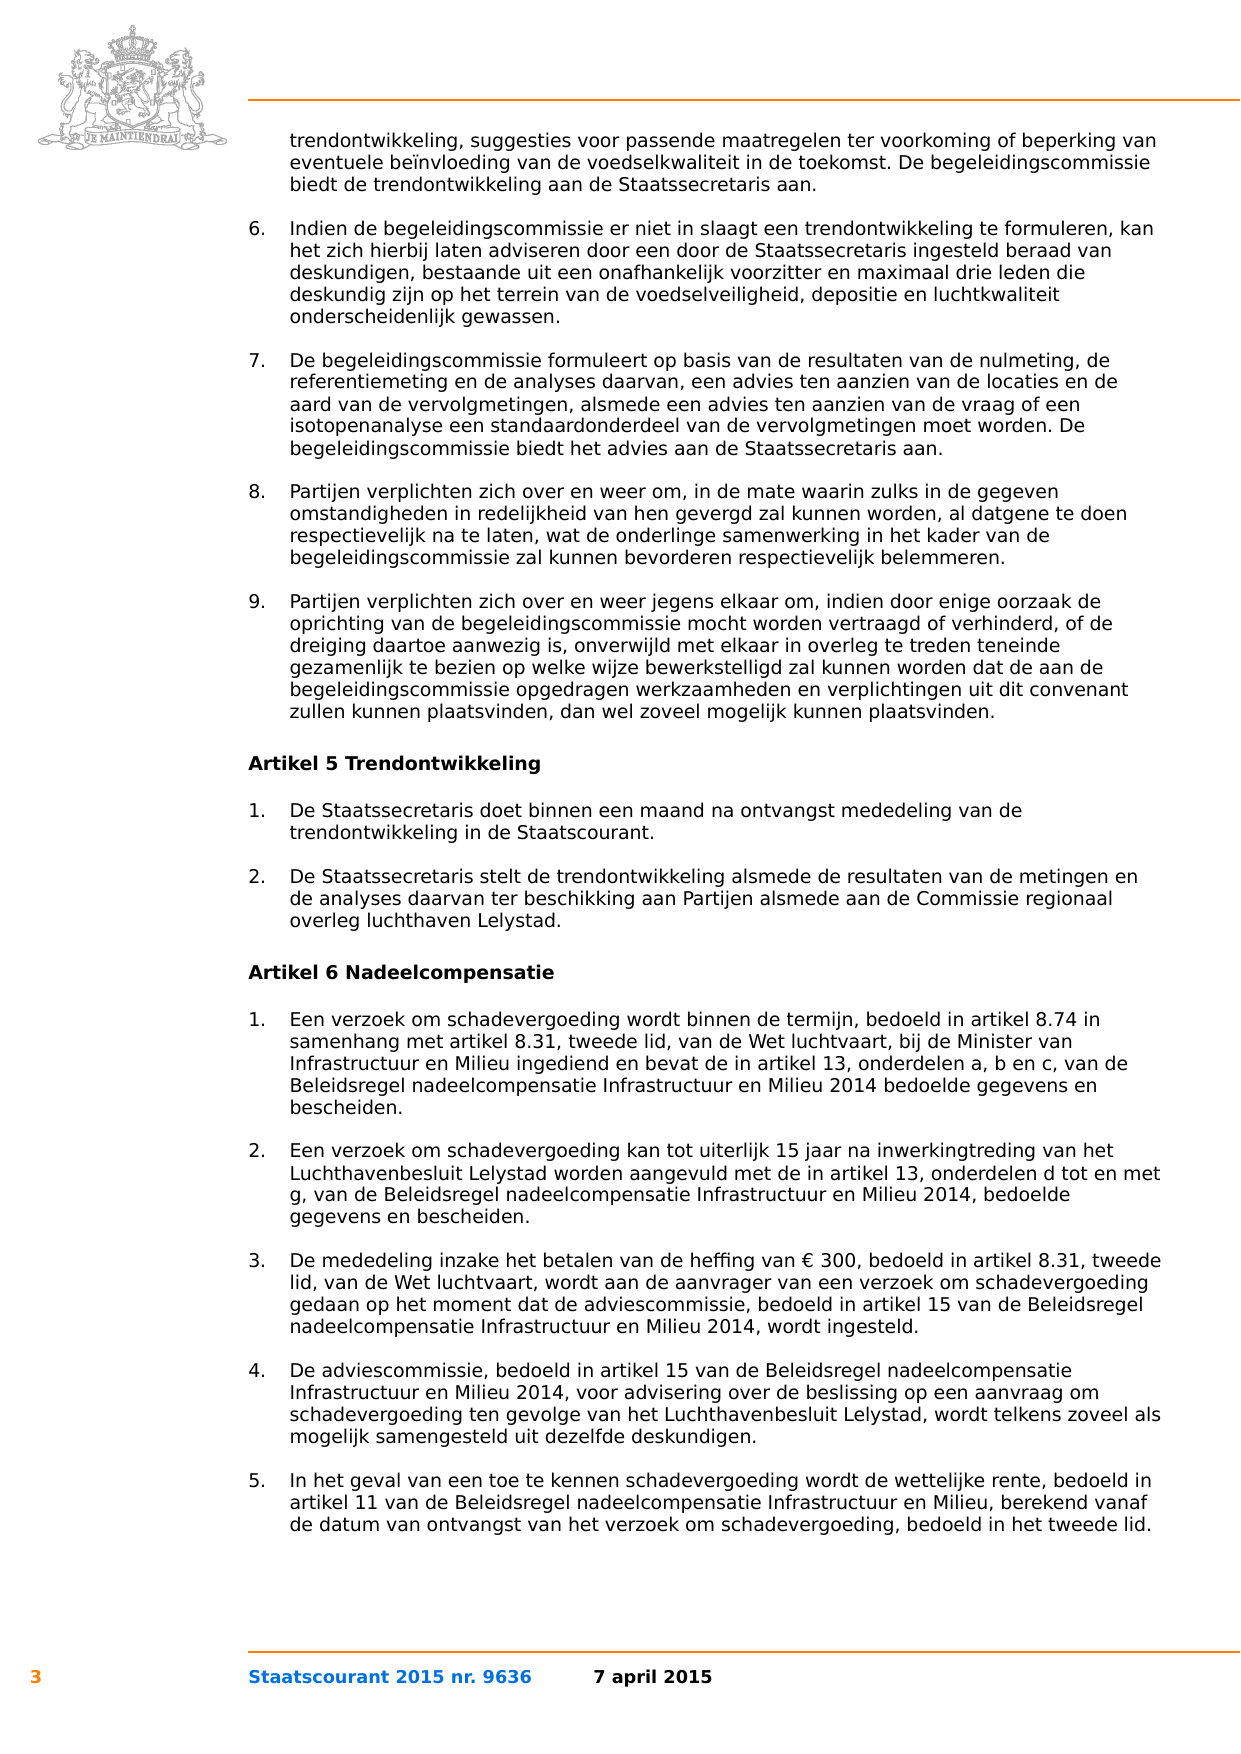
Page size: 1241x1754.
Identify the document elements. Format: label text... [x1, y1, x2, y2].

text 8. Partijen verplichten zich over en weer om, in de mate waarin zulks in de gegeven omstandigheden in redelijkheid van hen gevergd zal kunnen worden, al datgene te doen respectievelijk na te laten, wat de onderlinge samenwerking in het kader van de begeleidingscommissie zal kunnen bevorderen respectievelijk belemmeren. [248, 481, 1163, 569]
text 9. Partijen verplichten zich over en weer jegens elkaar om, indien door enige oorzaak de oprichting van de begeleidingscommissie mocht worden vertraagd of verhinderd, of de dreiging daartoe aanwezig is, onverwijld met elkaar in overleg te treden teneinde gezamenlijk te bezien op welke wijze bewerkstelligd zal kunnen worden dat de aan de begeleidingscommissie opgedragen werkzaamheden en verplichtingen uit dit convenant zullen kunnen plaatsvinden, dan wel zoveel mogelijk kunnen plaatsvinden. [248, 591, 1163, 723]
text 2. Een verzoek om schadevergoeding kan tot uiterlijk 15 jaar na inwerkingtreding van het Luchthavenbesluit Lelystad worden aangevuld met de in artikel 13, onderdelen d tot en met g, van de Beleidsregel nadeelcompensatie Infrastructuur en Milieu 2014, bedoelde gegevens en bescheiden. [248, 1140, 1163, 1228]
text 7. De begeleidingscommissie formuleert op basis van de resultaten van de nulmeting, de referentiemeting en de analyses daarvan, een advies ten aanzien van de locaties en de aard van de vervolgmetingen, alsmede een advies ten aanzien van de vraag of een isotopenanalyse een standaardonderdeel van de vervolgmetingen moet worden. De begeleidingscommissie biedt het advies aan de Staatssecretaris aan. [248, 349, 1163, 459]
text trendontwikkeling, suggesties voor passende maatregelen ter voorkoming of beperking van eventuele beïnvloeding van de voedselkwaliteit in de toekomst. De begeleidingscommissie biedt de trendontwikkeling aan de Staatssecretaris aan. [248, 130, 1163, 196]
text 5. In het geval van een toe te kennen schadevergoeding wordt de wettelijke rente, bedoeld in artikel 11 van de Beleidsregel nadeelcompensatie Infrastructuur en Milieu, berekend vanaf de datum van ontvangst van het verzoek om schadevergoeding, bedoeld in het tweede lid. [248, 1470, 1163, 1536]
text 4. De adviescommissie, bedoeld in artikel 15 van de Beleidsregel nadeelcompensatie Infrastructuur en Milieu 2014, voor advisering over de beslissing op een aanvraag om schadevergoeding ten gevolge van het Luchthavenbesluit Lelystad, wordt telkens zoveel als mogelijk samengesteld uit dezelfde deskundigen. [248, 1360, 1163, 1448]
text 3. De mededeling inzake het betalen van de heffing van € 300, bedoeld in artikel 8.31, tweede lid, van de Wet luchtvaart, wordt aan de aanvrager van een verzoek om schadevergoeding gedaan op het moment dat de adviescommissie, bedoeld in artikel 15 van de Beleidsregel nadeelcompensatie Infrastructuur en Milieu 2014, wordt ingesteld. [248, 1250, 1163, 1338]
text 2. De Staatssecretaris stelt de trendontwikkeling alsmede de resultaten van de metingen en de analyses daarvan ter beschikking aan Partijen alsmede aan de Commissie regionaal overleg luchthaven Lelystad. [248, 866, 1163, 932]
subtitle Artikel 5 Trendontwikkeling [248, 753, 1163, 775]
picture [38, 25, 227, 150]
text 1. Een verzoek om schadevergoeding wordt binnen de termijn, bedoeld in artikel 8.74 in samenhang met artikel 8.31, tweede lid, van de Wet luchtvaart, bij de Minister van Infrastructuur en Milieu ingediend en bevat de in artikel 13, onderdelen a, b en c, van de Beleidsregel nadeelcompensatie Infrastructuur en Milieu 2014 bedoelde gegevens en bescheiden. [248, 1009, 1163, 1118]
subtitle Artikel 6 Nadeelcompensatie [248, 962, 1163, 984]
text 1. De Staatssecretaris doet binnen een maand na ontvangst mededeling van de trendontwikkeling in de Staatscourant. [248, 800, 1163, 844]
text 6. Indien de begeleidingscommissie er niet in slaagt een trendontwikkeling te formuleren, kan het zich hierbij laten adviseren door een door de Staatssecretaris ingesteld beraad van deskundigen, bestaande uit een onafhankelijk voorzitter en maximaal drie leden die deskundig zijn op het terrein van de voedselveiligheid, depositie en luchtkwaliteit onderscheidenlijk gewassen. [248, 218, 1163, 328]
